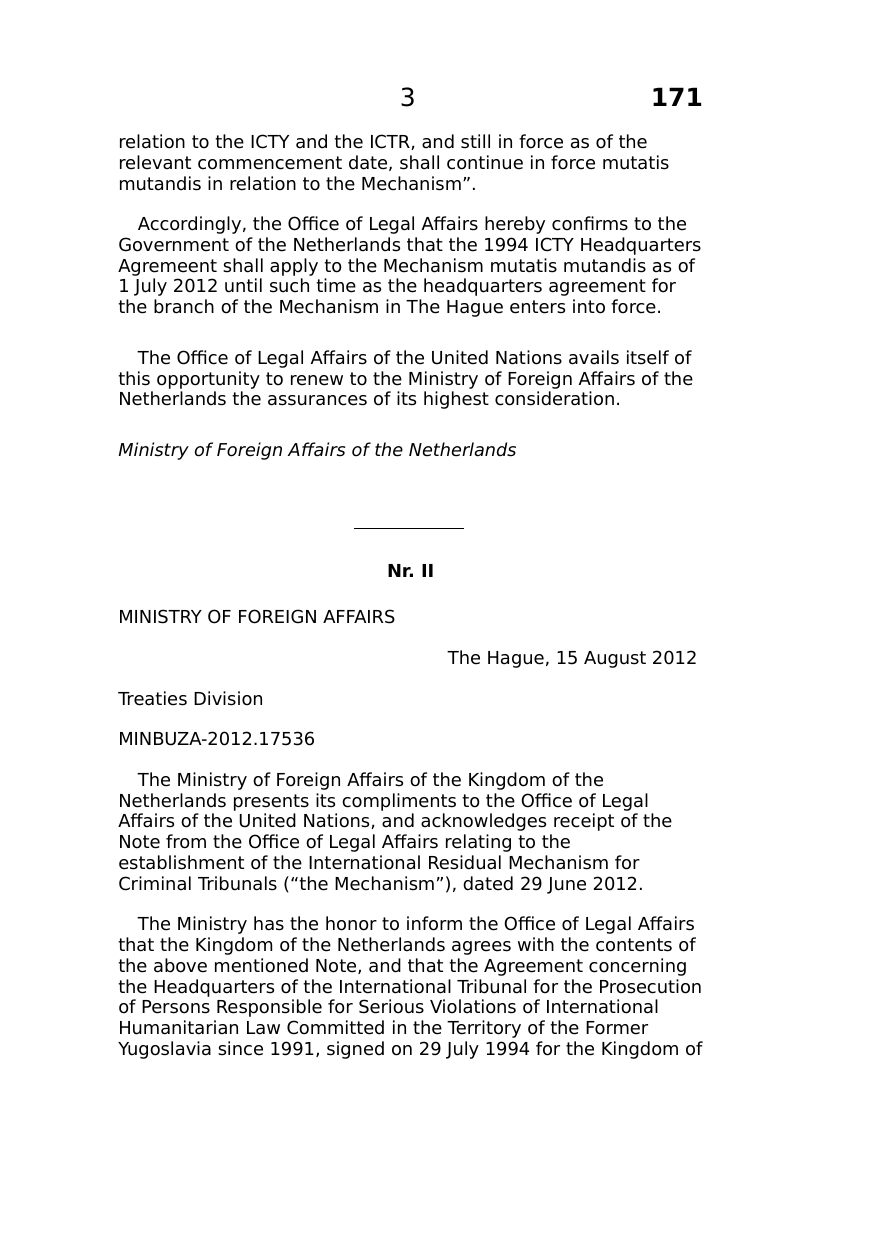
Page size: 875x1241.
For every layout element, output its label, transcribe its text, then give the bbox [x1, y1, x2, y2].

text The Hague, 15 August 2012 [118, 648, 703, 668]
text MINISTRY OF FOREIGN AFFAIRS [118, 607, 703, 628]
text MINBUZA-2012.17536 [118, 729, 703, 750]
text Accordingly, the Office of Legal Affairs hereby confirms to the Government of the Netherlands that the 1994 ICTY Headquarters Agremeent shall apply to the Mechanism mutatis mutandis as of 1 July 2012 until such time as the headquarters agreement for the branch of the Mechanism in The Hague enters into force. [118, 214, 703, 318]
text The Ministry has the honor to inform the Office of Legal Affairs that the Kingdom of the Netherlands agrees with the contents of the above mentioned Note, and that the Agreement concerning the Headquarters of the International Tribunal for the Prosecution of Persons Responsible for Serious Violations of International Humanitarian Law Committed in the Territory of the Former Yugoslavia since 1991, signed on 29 July 1994 for the Kingdom of [118, 914, 703, 1059]
text The Office of Legal Affairs of the United Nations avails itself of this opportunity to renew to the Ministry of Foreign Affairs of the Netherlands the assurances of its highest consideration. [118, 348, 703, 410]
text Treaties Division [118, 688, 703, 709]
subtitle Nr. II [118, 561, 703, 582]
text relation to the ICTY and the ICTR, and still in force as of the relevant commencement date, shall continue in force mutatis mutandis in relation to the Mechanism”. [118, 132, 703, 194]
text The Ministry of Foreign Affairs of the Kingdom of the Netherlands presents its compliments to the Office of Legal Affairs of the United Nations, and acknowledges receipt of the Note from the Office of Legal Affairs relating to the establishment of the International Residual Mechanism for Criminal Tribunals (“the Mechanism”), dated 29 June 2012. [118, 770, 703, 894]
text Ministry of Foreign Affairs of the Netherlands [118, 440, 703, 461]
